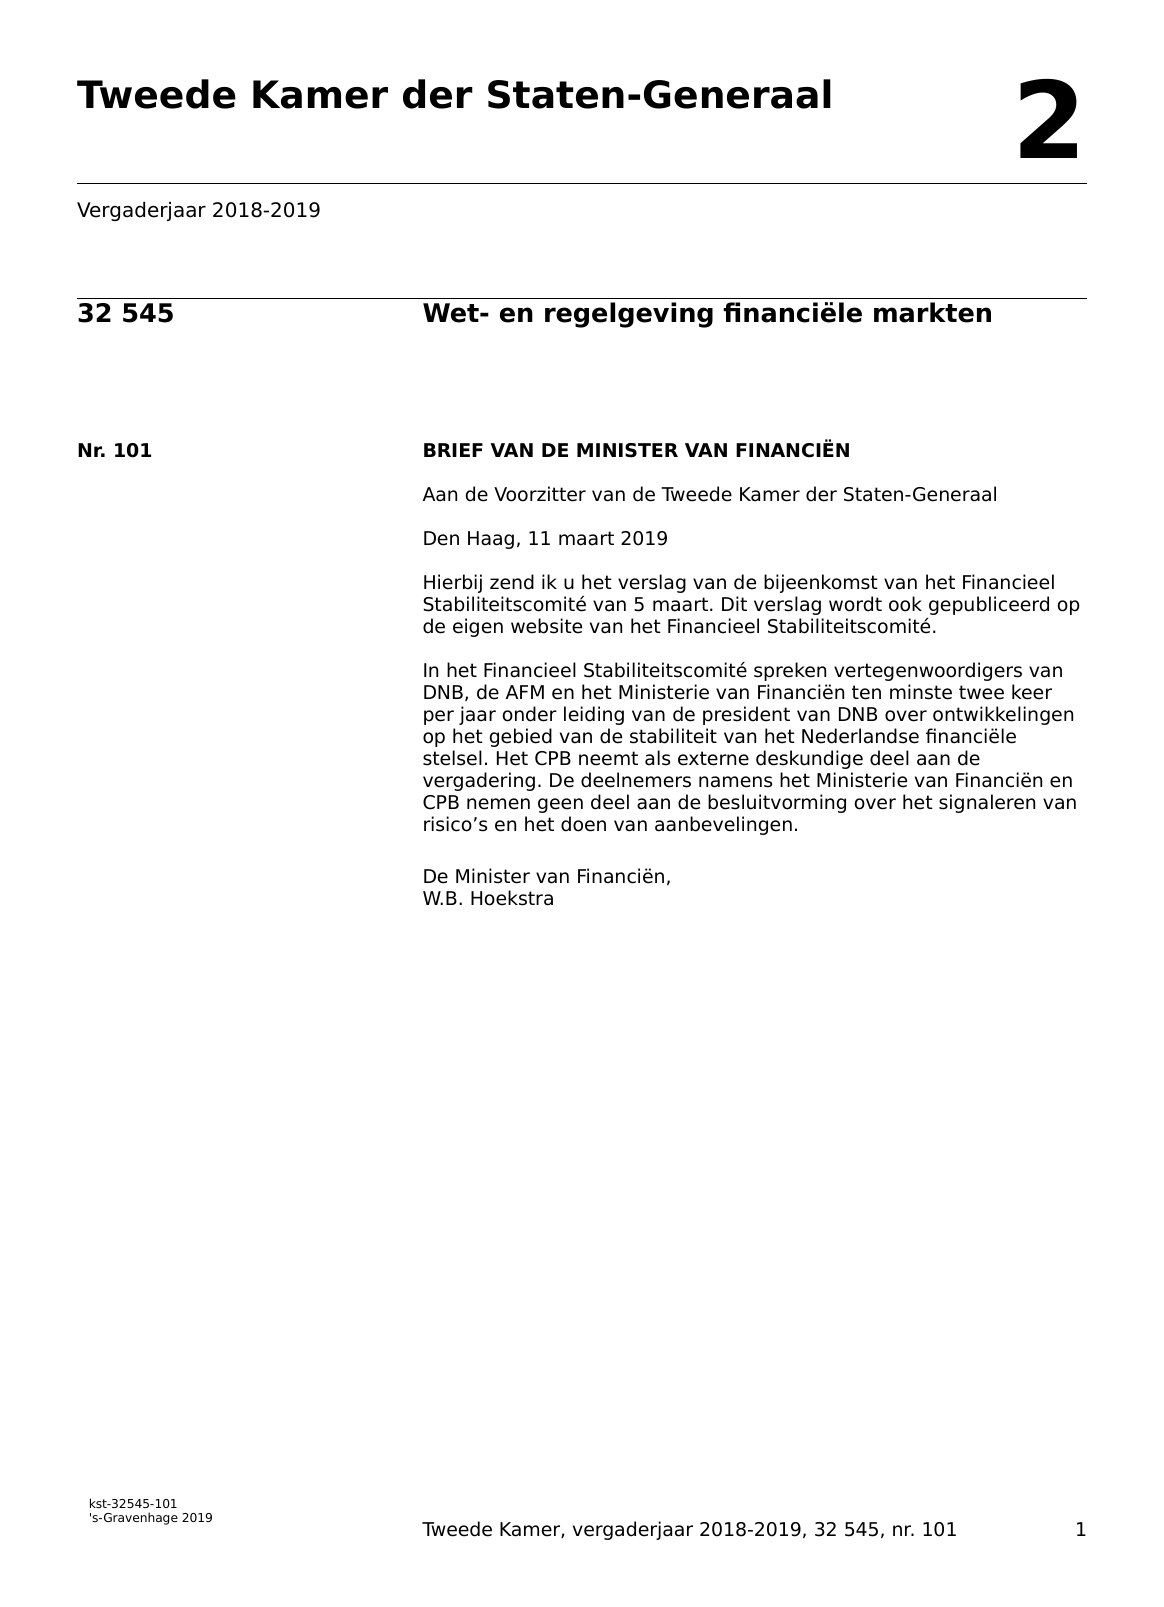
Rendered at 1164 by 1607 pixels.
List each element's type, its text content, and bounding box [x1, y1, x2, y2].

text 's-Gravenhage 2019 [88, 1511, 323, 1525]
table_cell Vergaderjaar 2018-2019 [77, 184, 1087, 298]
table_header 2 [886, 59, 1087, 183]
text De Minister van Financiën, W.B. Hoekstra [422, 866, 1087, 910]
text In het Financieel Stabiliteitscomité spreken vertegenwoordigers van DNB, de AFM en het Ministerie van Financiën ten minste twee keer per jaar onder leiding van de president van DNB over ontwikkelingen op het gebied van de stabiliteit van het Nederlandse financiële stelsel. Het CPB neemt als externe deskundige deel aan de vergadering. De deelnemers namens het Ministerie van Financiën en CPB nemen geen deel aan de besluitvorming over het signaleren van risico’s en het doen van aanbevelingen. [422, 660, 1087, 836]
text kst-32545-101 [88, 1497, 323, 1511]
table_header Tweede Kamer der Staten-Generaal [77, 59, 886, 183]
text Aan de Voorzitter van de Tweede Kamer der Staten-Generaal [422, 484, 1087, 506]
text Den Haag, 11 maart 2019 [422, 528, 1087, 550]
text Hierbij zend ik u het verslag van de bijeenkomst van het Financieel Stabiliteitscomité van 5 maart. Dit verslag wordt ook gepubliceerd op de eigen website van het Financieel Stabiliteitscomité. [422, 572, 1087, 638]
subtitle Nr. 101 BRIEF VAN DE MINISTER VAN FINANCIËN [77, 440, 1087, 462]
subtitle 32 545 Wet- en regelgeving financiële markten [77, 299, 1087, 329]
